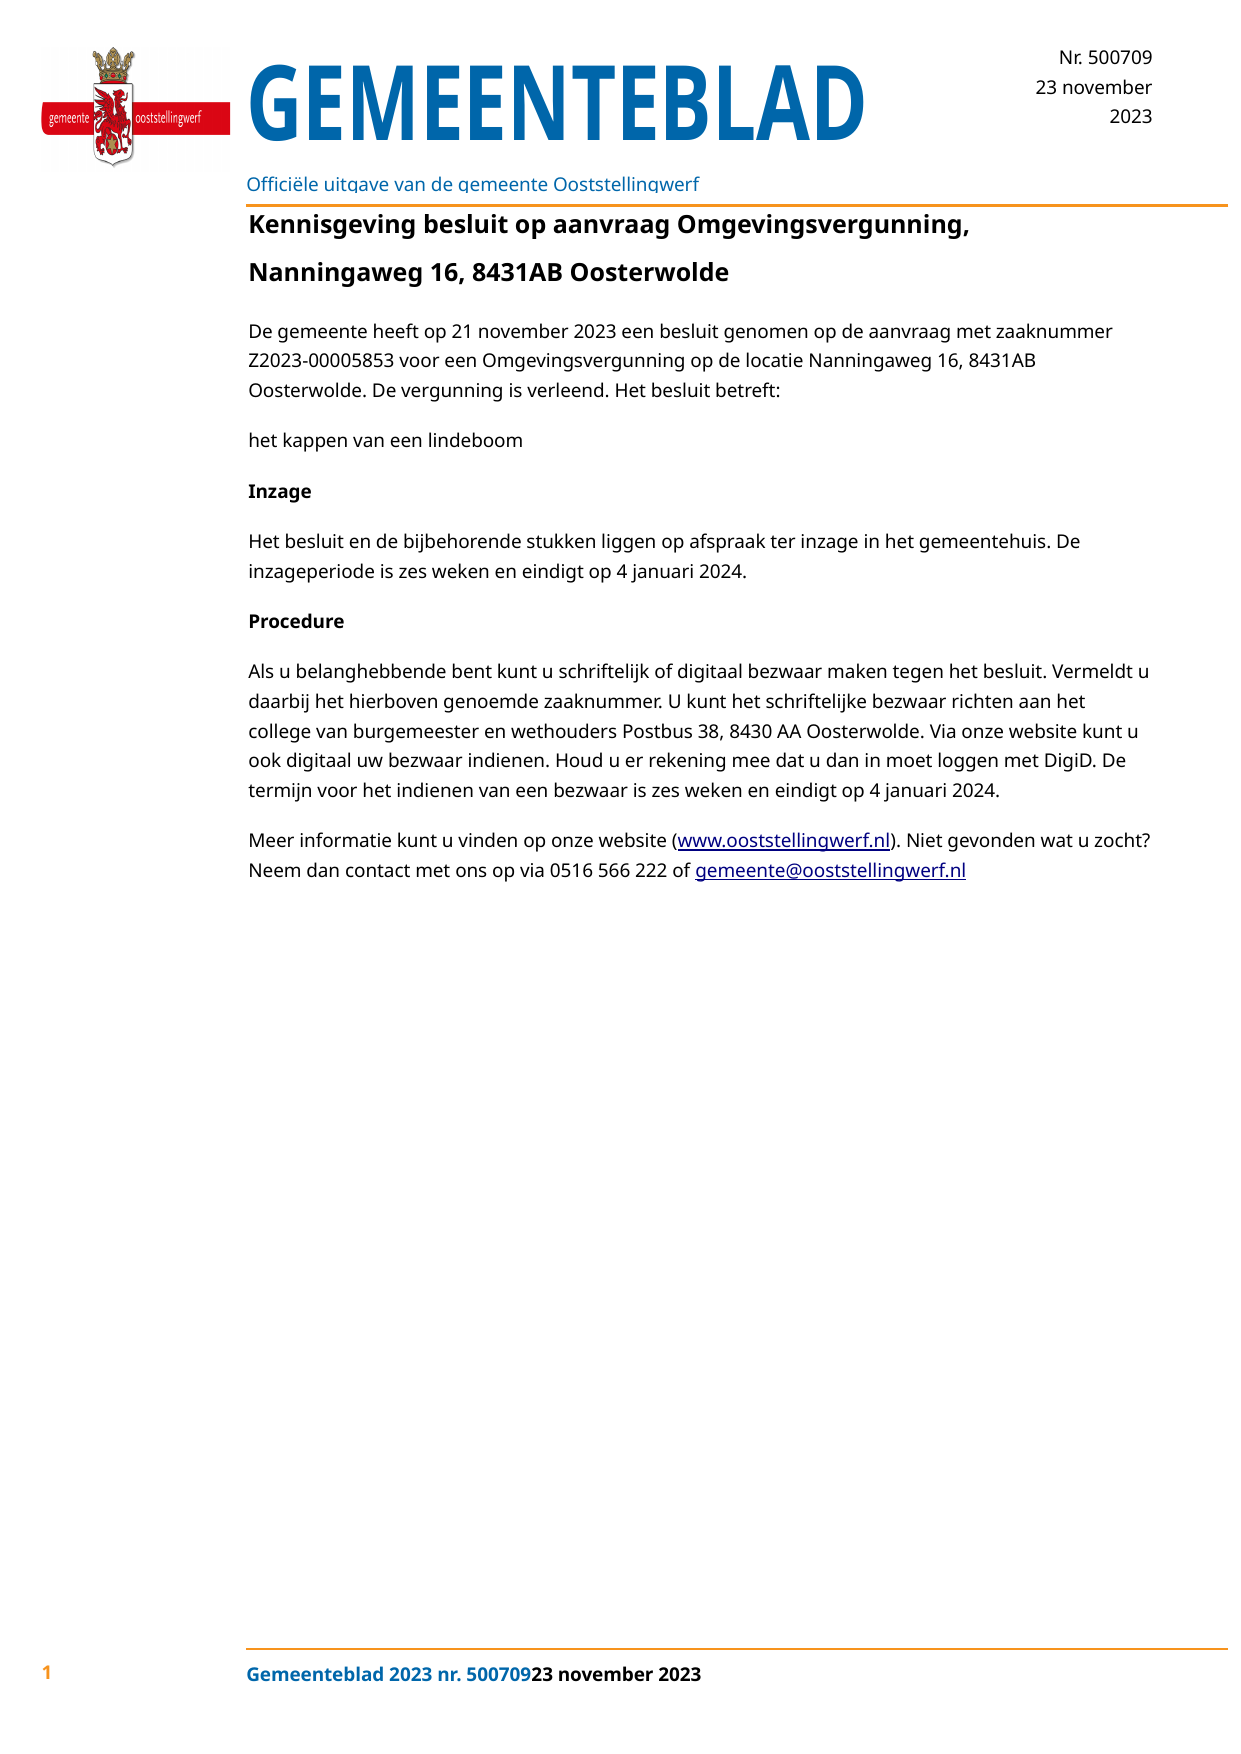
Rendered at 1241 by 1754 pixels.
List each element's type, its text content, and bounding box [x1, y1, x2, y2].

text Procedure [248, 608, 1152, 634]
picture [41, 47, 231, 172]
text Inzage [248, 478, 1152, 504]
text Het besluit en de bijbehorende stukken liggen op afspraak ter inzage in het gemeentehuis. De inzageperiode is zes weken en eindigt op 4 januari 2024. [248, 528, 1152, 584]
text Als u belanghebbende bent kunt u schriftelijk of digitaal bezwaar maken tegen het besluit. Vermeldt u daarbij het hierboven genoemde zaaknummer. U kunt het schriftelijke bezwaar richten aan het college van burgemeester en wethouders Postbus 38, 8430 AA Oosterwolde. Via onze website kunt u ook digitaal uw bezwaar indienen. Houd u er rekening mee dat u dan in moet loggen met DigiD. De termijn voor het indienen van een bezwaar is zes weken en eindigt op 4 januari 2024. [248, 659, 1152, 803]
text het kappen van een lindeboom [248, 427, 1152, 453]
text De gemeente heeft op 21 november 2023 een besluit genomen op de aanvraag met zaaknummer Z2023-00005853 voor een Omgevingsvergunning op de locatie Nanningaweg 16, 8431AB Oosterwolde. De vergunning is verleend. Het besluit betreft: [248, 318, 1152, 403]
text Kennisgeving besluit op aanvraag Omgevingsvergunning, Nanningaweg 16, 8431AB Oosterwolde [248, 207, 1152, 288]
text Meer informatie kunt u vinden op onze website (www.ooststellingwerf.nl). Niet gevonden wat u zocht? Neem dan contact met ons op via 0516 566 222 of gemeente@ooststellingwerf.nl [248, 827, 1152, 883]
